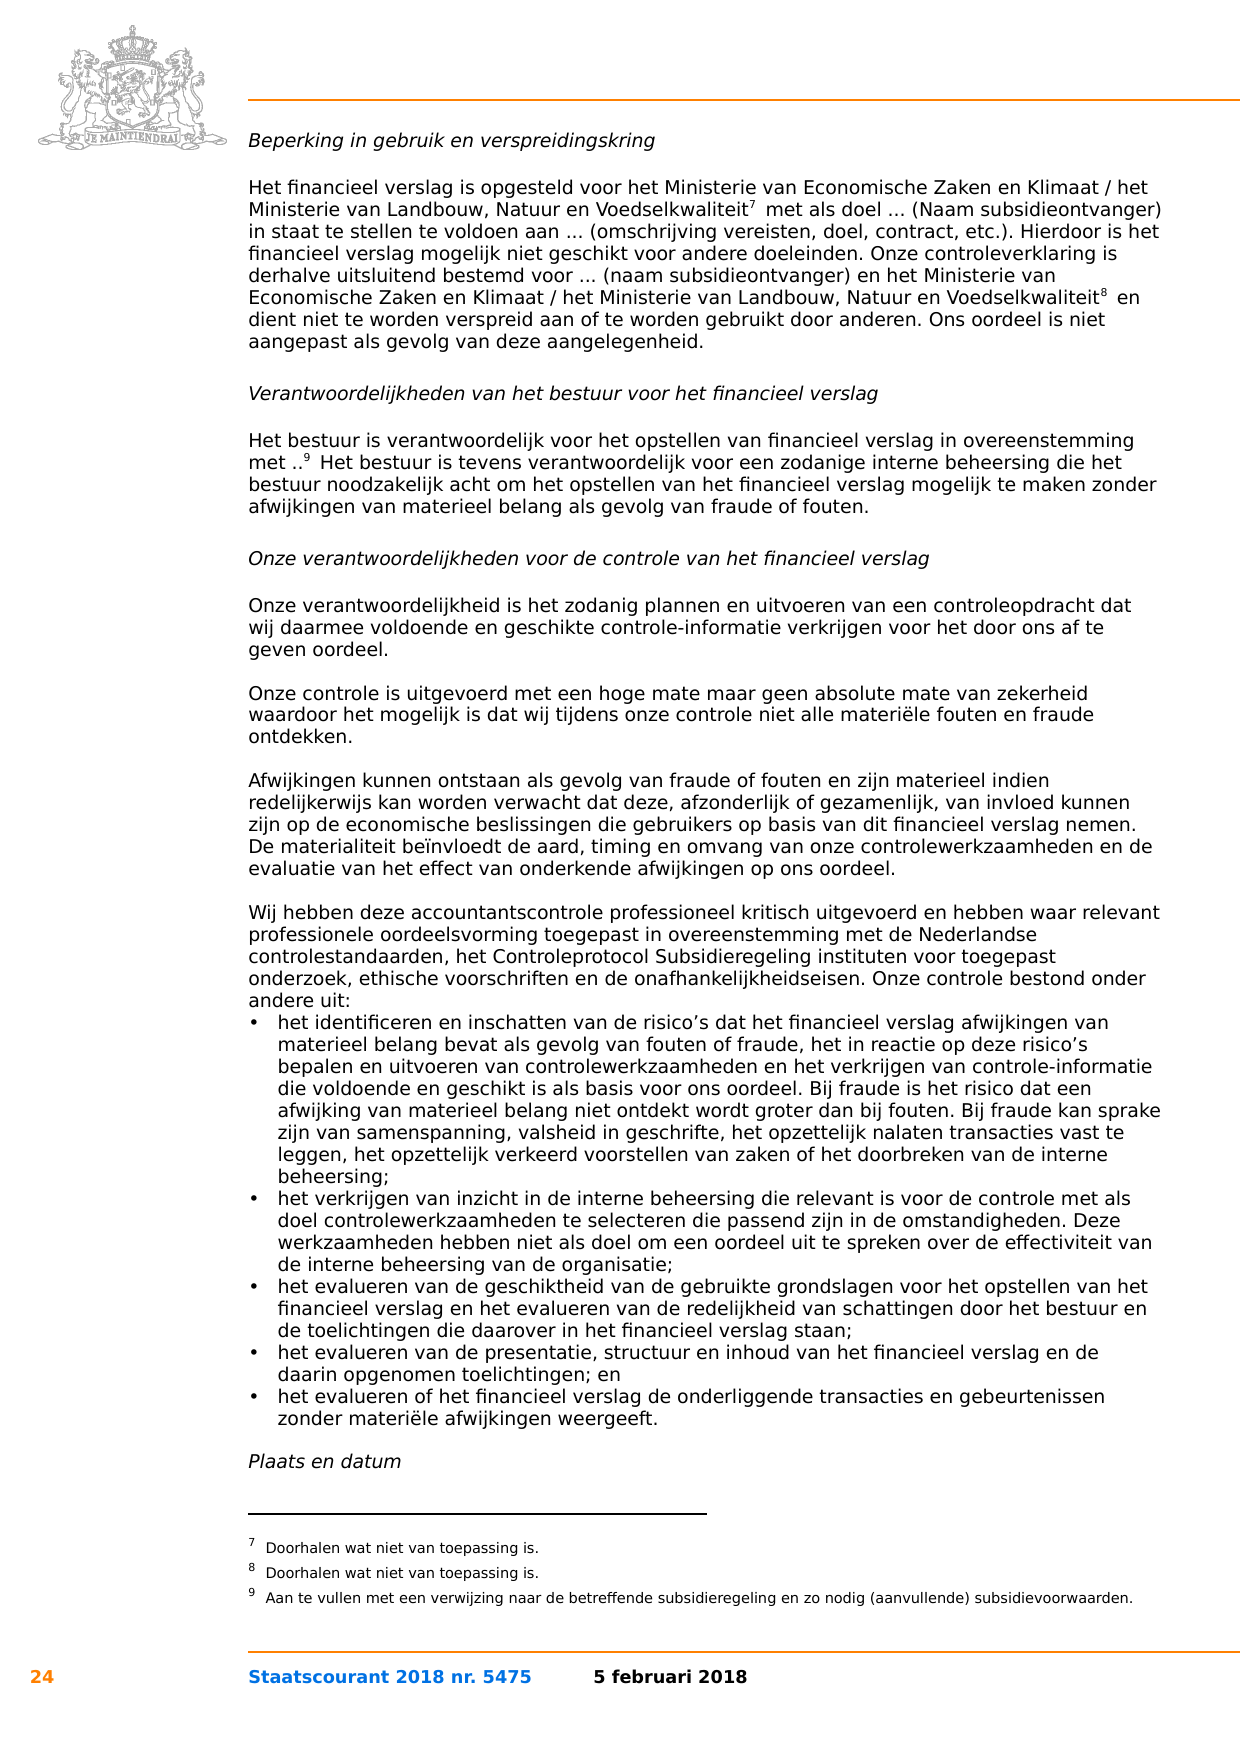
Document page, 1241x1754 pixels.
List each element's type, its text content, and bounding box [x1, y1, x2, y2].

text • het evalueren van de presentatie, structuur en inhoud van het financieel verslag en de daarin opgenomen toelichtingen; en [248, 1342, 1163, 1386]
text Aan te vullen met een verwijzing naar de betreffende subsidieregeling en zo nodig (aanvullende) subsidievoorwaarden. [248, 1586, 1163, 1608]
subtitle Onze verantwoordelijkheden voor de controle van het financieel verslag [248, 548, 1163, 569]
text • het verkrijgen van inzicht in de interne beheersing die relevant is voor de controle met als doel controlewerkzaamheden te selecteren die passend zijn in de omstandigheden. Deze werkzaamheden hebben niet als doel om een oordeel uit te spreken over de effectiviteit van de interne beheersing van de organisatie; [248, 1188, 1163, 1276]
text • het identificeren en inschatten van de risico’s dat het financieel verslag afwijkingen van materieel belang bevat als gevolg van fouten of fraude, het in reactie op deze risico’s bepalen en uitvoeren van controlewerkzaamheden en het verkrijgen van controle-informatie die voldoende en geschikt is als basis voor ons oordeel. Bij fraude is het risico dat een afwijking van materieel belang niet ontdekt wordt groter dan bij fouten. Bij fraude kan sprake zijn van samenspanning, valsheid in geschrifte, het opzettelijk nalaten transacties vast te leggen, het opzettelijk verkeerd voorstellen van zaken of het doorbreken van de interne beheersing; [248, 1012, 1163, 1188]
text • het evalueren of het financieel verslag de onderliggende transacties en gebeurtenissen zonder materiële afwijkingen weergeeft. [248, 1386, 1163, 1429]
text Het financieel verslag is opgesteld voor het Ministerie van Economische Zaken en Klimaat / het Ministerie van Landbouw, Natuur en Voedselkwaliteit met als doel ... (Naam subsidieontvanger) in staat te stellen te voldoen aan ... (omschrijving vereisten, doel, contract, etc.). Hierdoor is het financieel verslag mogelijk niet geschikt voor andere doeleinden. Onze controleverklaring is derhalve uitsluitend bestemd voor ... (naam subsidieontvanger) en het Ministerie van Economische Zaken en Klimaat / het Ministerie van Landbouw, Natuur en Voedselkwaliteit en dient niet te worden verspreid aan of te worden gebruikt door anderen. Ons oordeel is niet aangepast als gevolg van deze aangelegenheid. [248, 177, 1163, 353]
text Onze controle is uitgevoerd met een hoge mate maar geen absolute mate van zekerheid waardoor het mogelijk is dat wij tijdens onze controle niet alle materiële fouten en fraude ontdekken. [248, 682, 1163, 748]
subtitle Beperking in gebruik en verspreidingskring [248, 130, 1163, 152]
text Doorhalen wat niet van toepassing is. [248, 1536, 1163, 1558]
text Afwijkingen kunnen ontstaan als gevolg van fraude of fouten en zijn materieel indien redelijkerwijs kan worden verwacht dat deze, afzonderlijk of gezamenlijk, van invloed kunnen zijn op de economische beslissingen die gebruikers op basis van dit financieel verslag nemen. De materialiteit beïnvloedt de aard, timing en omvang van onze controlewerkzaamheden en de evaluatie van het effect van onderkende afwijkingen op ons oordeel. [248, 770, 1163, 880]
text Plaats en datum [248, 1451, 1163, 1473]
picture [38, 25, 227, 150]
subtitle Verantwoordelijkheden van het bestuur voor het financieel verslag [248, 383, 1163, 405]
text Wij hebben deze accountantscontrole professioneel kritisch uitgevoerd en hebben waar relevant professionele oordeelsvorming toegepast in overeenstemming met de Nederlandse controlestandaarden, het Controleprotocol Subsidieregeling instituten voor toegepast onderzoek, ethische voorschriften en de onafhankelijkheidseisen. Onze controle bestond onder andere uit: [248, 902, 1163, 1012]
text Het bestuur is verantwoordelijk voor het opstellen van financieel verslag in overeenstemming met .. Het bestuur is tevens verantwoordelijk voor een zodanige interne beheersing die het bestuur noodzakelijk acht om het opstellen van het financieel verslag mogelijk te maken zonder afwijkingen van materieel belang als gevolg van fraude of fouten. [248, 430, 1163, 518]
text Doorhalen wat niet van toepassing is. [248, 1561, 1163, 1583]
text • het evalueren van de geschiktheid van de gebruikte grondslagen voor het opstellen van het financieel verslag en het evalueren van de redelijkheid van schattingen door het bestuur en de toelichtingen die daarover in het financieel verslag staan; [248, 1276, 1163, 1342]
text Onze verantwoordelijkheid is het zodanig plannen en uitvoeren van een controleopdracht dat wij daarmee voldoende en geschikte controle-informatie verkrijgen voor het door ons af te geven oordeel. [248, 594, 1163, 661]
